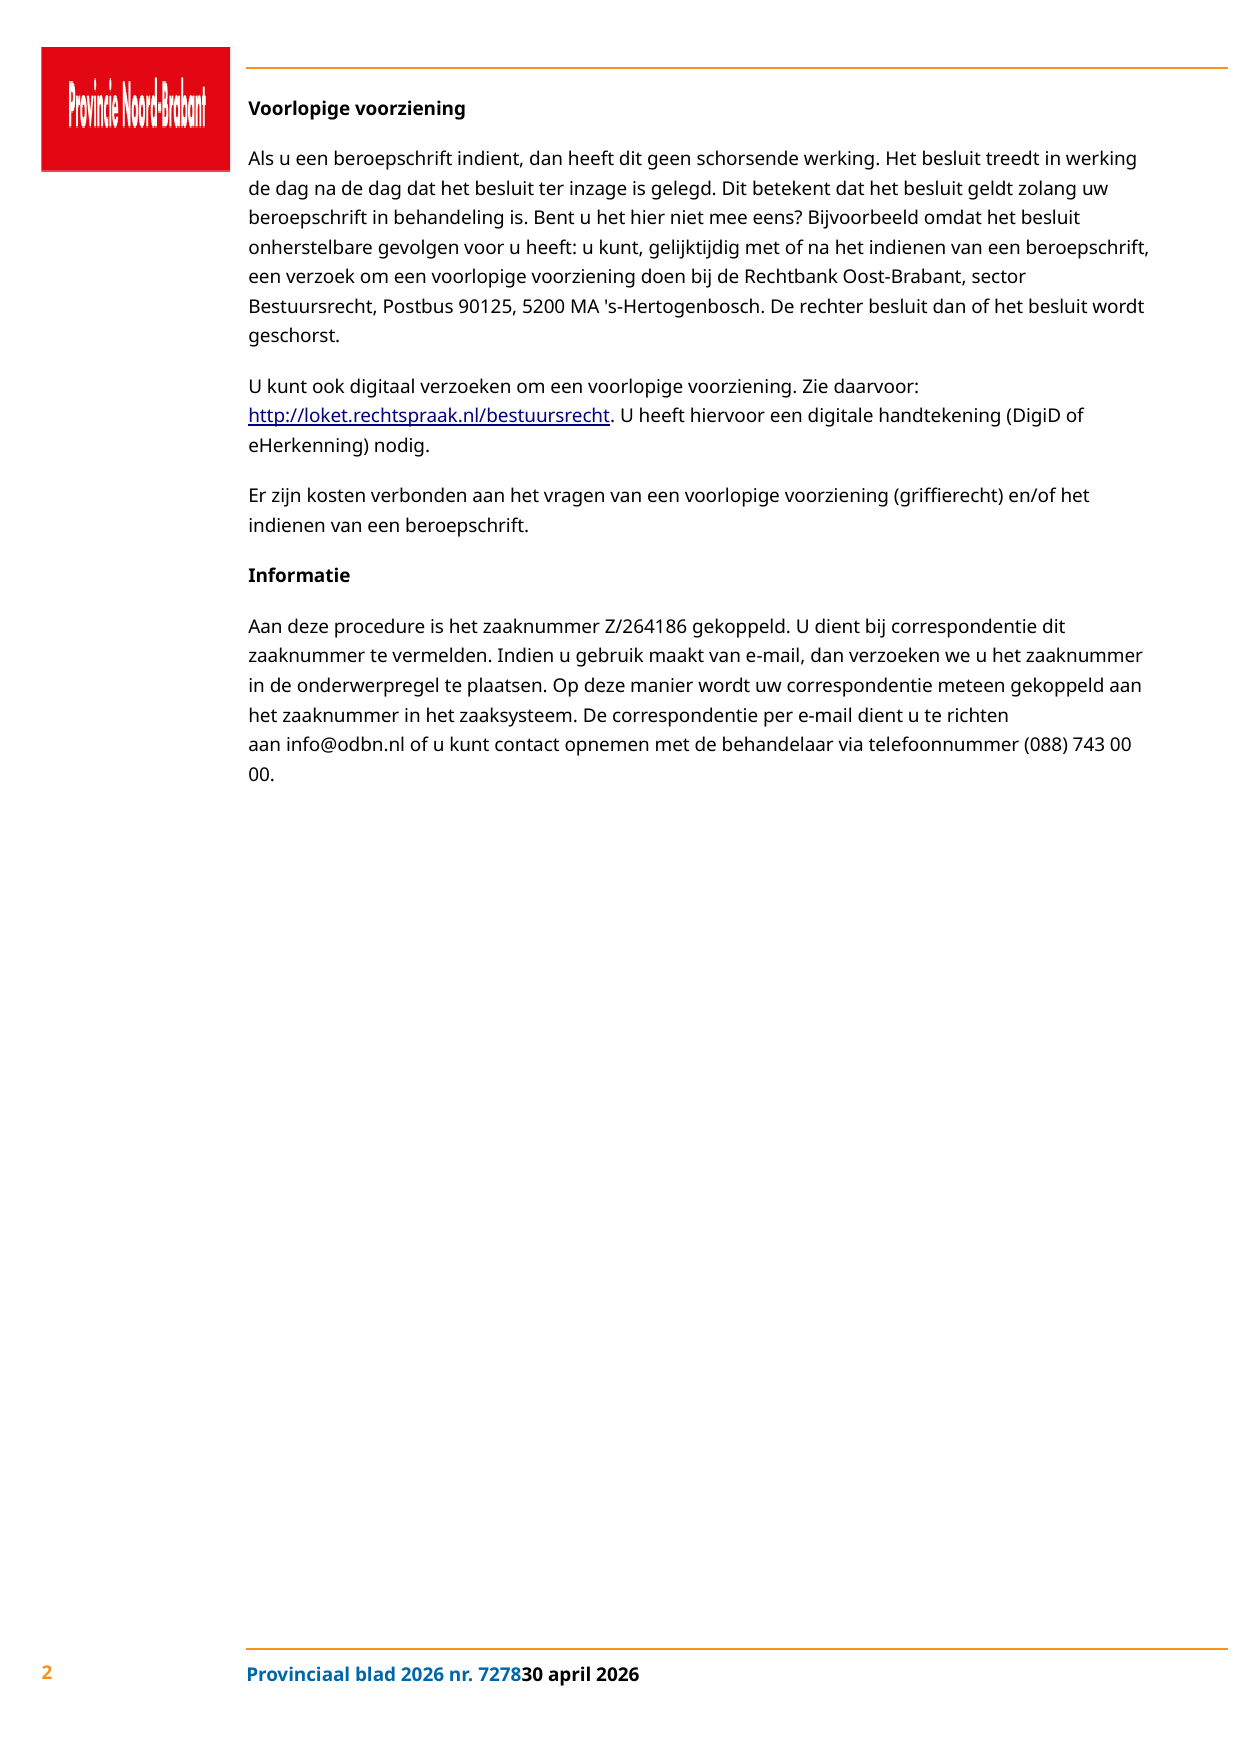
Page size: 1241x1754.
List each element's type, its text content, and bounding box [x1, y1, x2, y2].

text Voorlopige voorziening [248, 95, 1152, 121]
text Als u een beroepschrift indient, dan heeft dit geen schorsende werking. Het besluit treedt in werking de dag na de dag dat het besluit ter inzage is gelegd. Dit betekent dat het besluit geldt zolang uw beroepschrift in behandeling is. Bent u het hier niet mee eens? Bijvoorbeeld omdat het besluit onherstelbare gevolgen voor u heeft: u kunt, gelijktijdig met of na het indienen van een beroepschrift, een verzoek om een voorlopige voorziening doen bij de Rechtbank Oost-Brabant, sector Bestuursrecht, Postbus 90125, 5200 MA 's‑Hertogenbosch. De rechter besluit dan of het besluit wordt geschorst. [248, 145, 1152, 348]
text Informatie [248, 563, 1152, 588]
text Er zijn kosten verbonden aan het vragen van een voorlopige voorziening (griffierecht) en/of het indienen van een beroepschrift. [248, 483, 1152, 538]
picture [41, 47, 231, 172]
text U kunt ook digitaal verzoeken om een voorlopige voorziening. Zie daarvoor: http://loket.rechtspraak.nl/bestuursrecht. U heeft hiervoor een digitale handtekening (DigiD of eHerkenning) nodig. [248, 373, 1152, 458]
text Aan deze procedure is het zaaknummer Z/264186 gekoppeld. U dient bij correspondentie dit zaaknummer te vermelden. Indien u gebruik maakt van e-mail, dan verzoeken we u het zaaknummer in de onderwerpregel te plaatsen. Op deze manier wordt uw correspondentie meteen gekoppeld aan het zaaknummer in het zaaksysteem. De correspondentie per e-mail dient u te richten aan info@odbn.nl of u kunt contact opnemen met de behandelaar via telefoonnummer (088) 743 00 00. [248, 613, 1152, 787]
